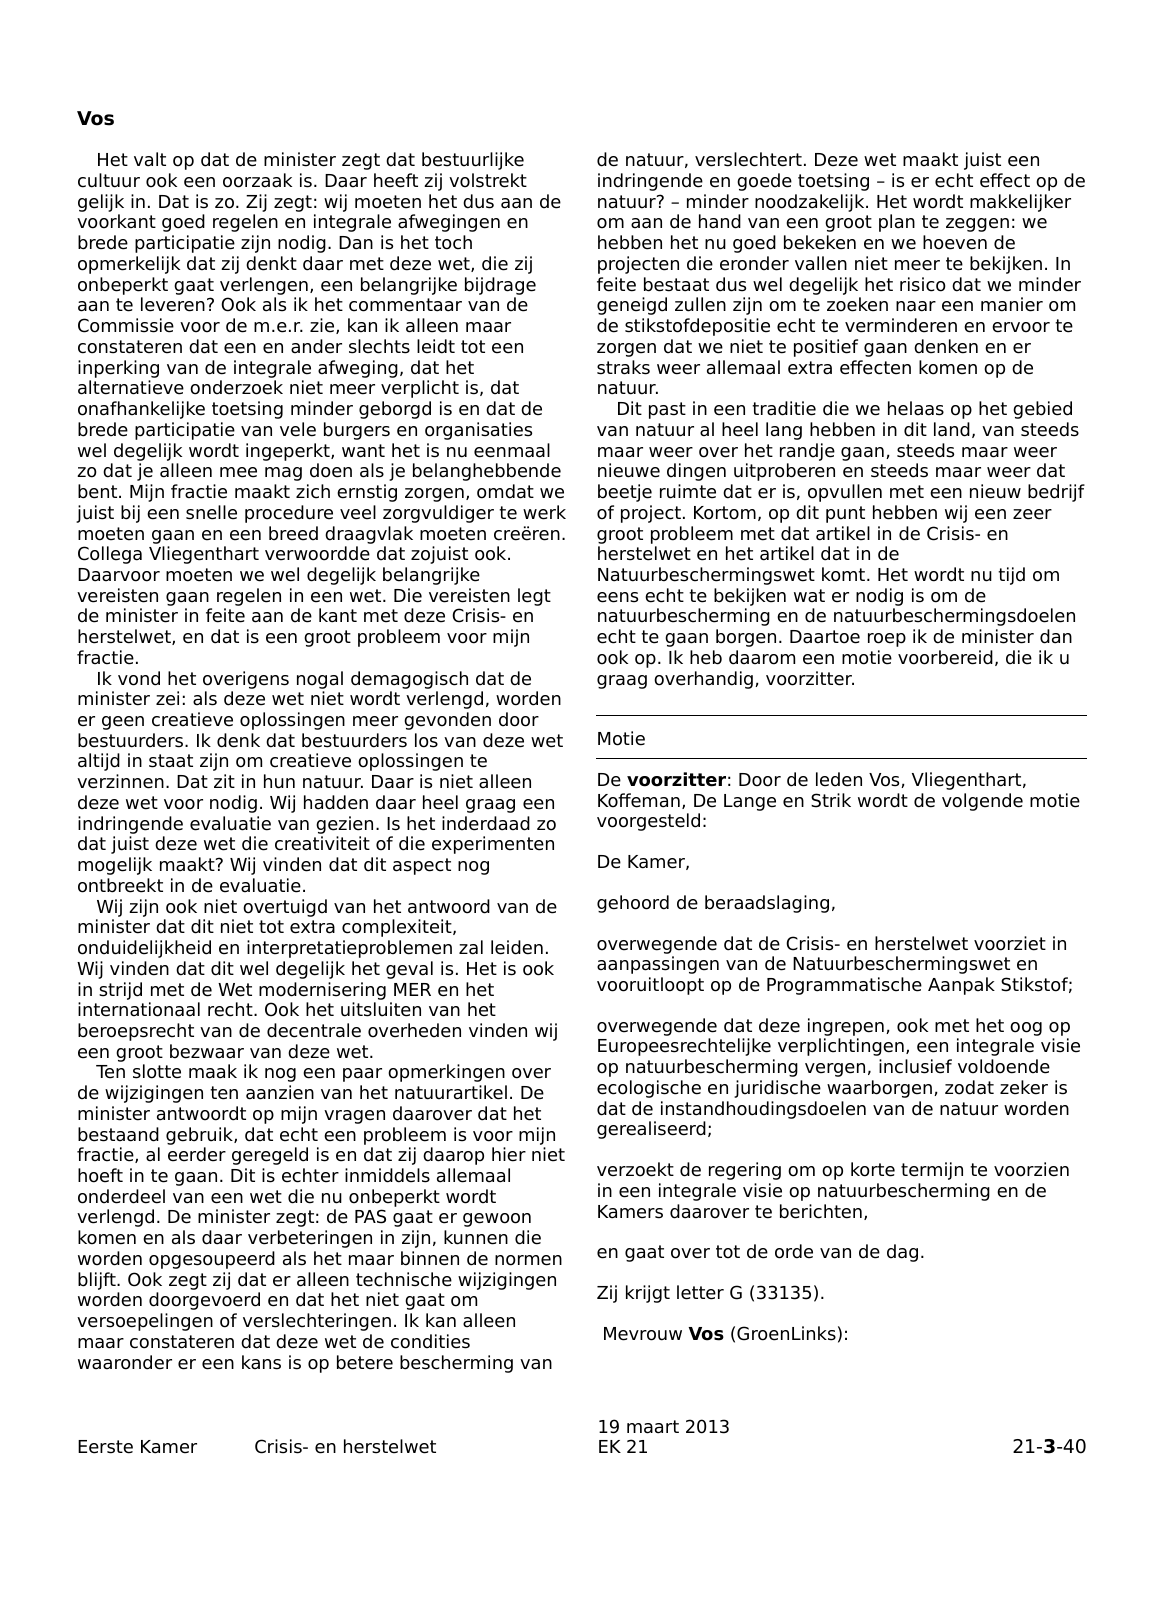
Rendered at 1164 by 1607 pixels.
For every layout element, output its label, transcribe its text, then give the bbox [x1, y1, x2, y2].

text Mevrouw Vos (GroenLinks): [596, 1324, 1087, 1344]
text De Kamer, [596, 852, 1087, 873]
text De voorzitter: Door de leden Vos, Vliegenthart, Koffeman, De Lange en Strik wordt de volgende motie voorgesteld: [596, 770, 1087, 832]
text Motie [596, 729, 1087, 750]
text Het valt op dat de minister zegt dat bestuurlijke cultuur ook een oorzaak is. Daar heeft zij volstrekt gelijk in. Dat is zo. Zij zegt: wij moeten het dus aan de voorkant goed regelen en integrale afwegingen en brede participatie zijn nodig. Dan is het toch opmerkelijk dat zij denkt daar met deze wet, die zij onbeperkt gaat verlengen, een belangrijke bijdrage aan te leveren? Ook als ik het commentaar van de Commissie voor de m.e.r. zie, kan ik alleen maar constateren dat een en ander slechts leidt tot een inperking van de integrale afweging, dat het alternatieve onderzoek niet meer verplicht is, dat onafhankelijke toetsing minder geborgd is en dat de brede participatie van vele burgers en organisaties wel degelijk wordt ingeperkt, want het is nu eenmaal zo dat je alleen mee mag doen als je belanghebbende bent. Mijn fractie maakt zich ernstig zorgen, omdat we juist bij een snelle procedure veel zorgvuldiger te werk moeten gaan en een breed draagvlak moeten creëren. Collega Vliegenthart verwoordde dat zojuist ook. Daarvoor moeten we wel degelijk belangrijke vereisten gaan regelen in een wet. Die vereisten legt de minister in feite aan de kant met deze Crisis- en herstelwet, en dat is een groot probleem voor mijn fractie. [77, 150, 567, 668]
text Dit past in een traditie die we helaas op het gebied van natuur al heel lang hebben in dit land, van steeds maar weer over het randje gaan, steeds maar weer nieuwe dingen uitproberen en steeds maar weer dat beetje ruimte dat er is, opvullen met een nieuw bedrijf of project. Kortom, op dit punt hebben wij een zeer groot probleem met dat artikel in de Crisis- en herstelwet en het artikel dat in de Natuurbeschermingswet komt. Het wordt nu tijd om eens echt te bekijken wat er nodig is om de natuurbescherming en de natuurbeschermingsdoelen echt te gaan borgen. Daartoe roep ik de minister dan ook op. Ik heb daarom een motie voorbereid, die ik u graag overhandig, voorzitter. [596, 399, 1087, 689]
text overwegende dat deze ingrepen, ook met het oog op Europeesrechtelijke verplichtingen, een integrale visie op natuurbescherming vergen, inclusief voldoende ecologische en juridische waarborgen, zodat zeker is dat de instandhoudingsdoelen van de natuur worden gerealiseerd; [596, 1016, 1087, 1140]
text Wij zijn ook niet overtuigd van het antwoord van de minister dat dit niet tot extra complexiteit, onduidelijkheid en interpretatieproblemen zal leiden. Wij vinden dat dit wel degelijk het geval is. Het is ook in strijd met de Wet modernisering MER en het internationaal recht. Ook het uitsluiten van het beroepsrecht van de decentrale overheden vinden wij een groot bezwaar van deze wet. [77, 896, 567, 1062]
text Ten slotte maak ik nog een paar opmerkingen over de wijzigingen ten aanzien van het natuurartikel. De minister antwoordt op mijn vragen daarover dat het bestaand gebruik, dat echt een probleem is voor mijn fractie, al eerder geregeld is en dat zij daarop hier niet hoeft in te gaan. Dit is echter inmiddels allemaal onderdeel van een wet die nu onbeperkt wordt verlengd. De minister zegt: de PAS gaat er gewoon komen en als daar verbeteringen in zijn, kunnen die worden opgesoupeerd als het maar binnen de normen blijft. Ook zegt zij dat er alleen technische wijzigingen worden doorgevoerd en dat het niet gaat om versoepelingen of verslechteringen. Ik kan alleen maar constateren dat deze wet de condities waaronder er een kans is op betere bescherming van [77, 1062, 567, 1373]
text Zij krijgt letter G (33135). [596, 1283, 1087, 1304]
text verzoekt de regering om op korte termijn te voorzien in een integrale visie op natuurbescherming en de Kamers daarover te berichten, [596, 1160, 1087, 1222]
text overwegende dat de Crisis- en herstelwet voorziet in aanpassingen van de Natuurbeschermingswet en vooruitloopt op de Programmatische Aanpak Stikstof; [596, 933, 1087, 996]
text Ik vond het overigens nogal demagogisch dat de minister zei: als deze wet niet wordt verlengd, worden er geen creatieve oplossingen meer gevonden door bestuurders. Ik denk dat bestuurders los van deze wet altijd in staat zijn om creatieve oplossingen te verzinnen. Dat zit in hun natuur. Daar is niet alleen deze wet voor nodig. Wij hadden daar heel graag een indringende evaluatie van gezien. Is het inderdaad zo dat juist deze wet die creativiteit of die experimenten mogelijk maakt? Wij vinden dat dit aspect nog ontbreekt in de evaluatie. [77, 668, 567, 896]
text en gaat over tot de orde van de dag. [596, 1242, 1087, 1263]
text gehoord de beraadslaging, [596, 893, 1087, 913]
text de natuur, verslechtert. Deze wet maakt juist een indringende en goede toetsing – is er echt effect op de natuur? – minder noodzakelijk. Het wordt makkelijker om aan de hand van een groot plan te zeggen: we hebben het nu goed bekeken en we hoeven de projecten die eronder vallen niet meer te bekijken. In feite bestaat dus wel degelijk het risico dat we minder geneigd zullen zijn om te zoeken naar een manier om de stikstofdepositie echt te verminderen en ervoor te zorgen dat we niet te positief gaan denken en er straks weer allemaal extra effecten komen op de natuur. [596, 150, 1087, 399]
